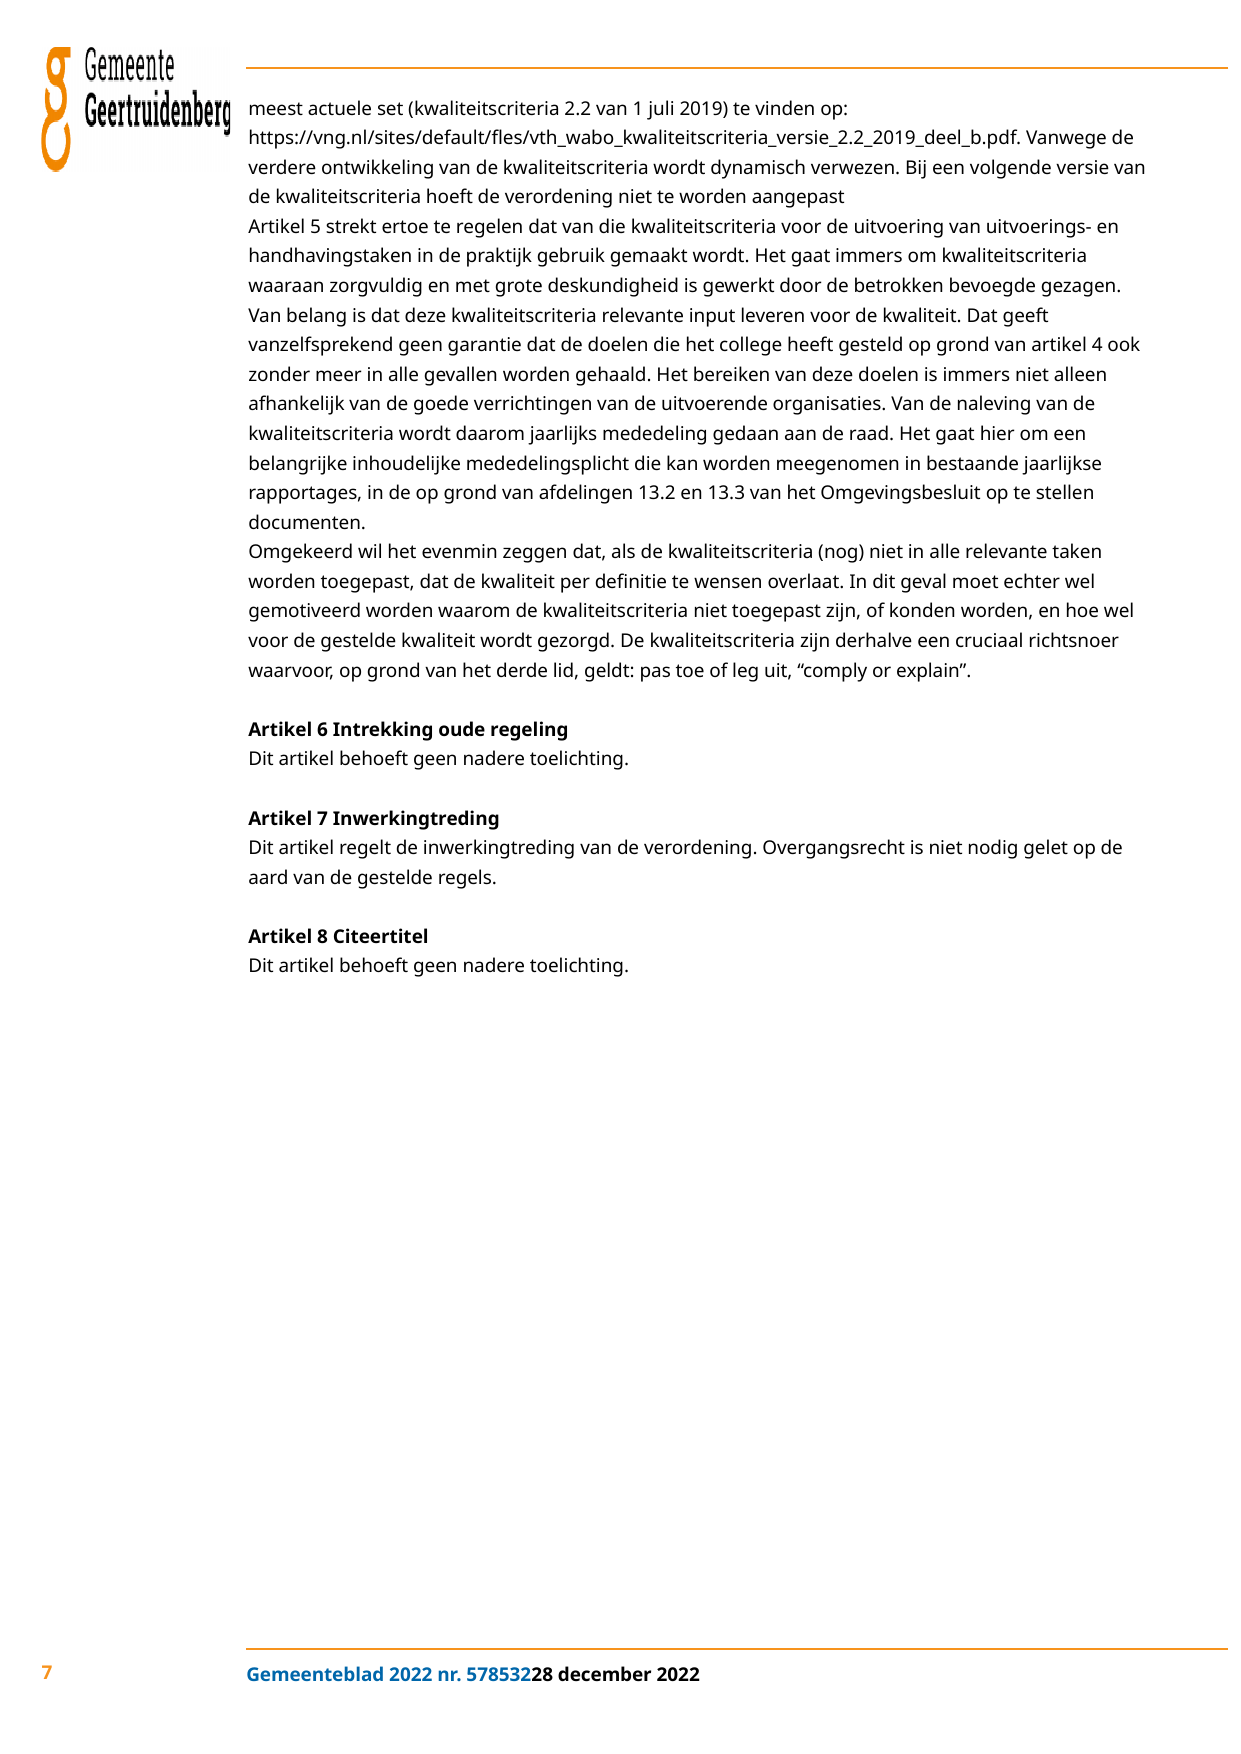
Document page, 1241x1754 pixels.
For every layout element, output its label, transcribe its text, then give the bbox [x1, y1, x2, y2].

text Dit artikel regelt de inwerkingtreding van de verordening. Overgangsrecht is niet nodig gelet op de aard van de gestelde regels. [248, 834, 1152, 890]
text Omgekeerd wil het evenmin zeggen dat, als de kwaliteitscriteria (nog) niet in alle relevante taken worden toegepast, dat de kwaliteit per definitie te wensen overlaat. In dit geval moet echter wel gemotiveerd worden waarom de kwaliteitscriteria niet toegepast zijn, of konden worden, en hoe wel voor de gestelde kwaliteit wordt gezorgd. De kwaliteitscriteria zijn derhalve een cruciaal richtsnoer waarvoor, op grond van het derde lid, geldt: pas toe of leg uit, “comply or explain”. [248, 538, 1152, 683]
text Artikel 8 Citeertitel [248, 923, 1152, 949]
text Artikel 7 Inwerkingtreding [248, 805, 1152, 831]
text Dit artikel behoeft geen nadere toelichting. [248, 746, 1152, 771]
text Artikel 5 strekt ertoe te regelen dat van die kwaliteitscriteria voor de uitvoering van uitvoerings- en handhavingstaken in de praktijk gebruik gemaakt wordt. Het gaat immers om kwaliteitscriteria waaraan zorgvuldig en met grote deskundigheid is gewerkt door de betrokken bevoegde gezagen. Van belang is dat deze kwaliteitscriteria relevante input leveren voor de kwaliteit. Dat geeft vanzelfsprekend geen garantie dat de doelen die het college heeft gesteld op grond van artikel 4 ook zonder meer in alle gevallen worden gehaald. Het bereiken van deze doelen is immers niet alleen afhankelijk van de goede verrichtingen van de uitvoerende organisaties. Van de naleving van de kwaliteitscriteria wordt daarom jaarlijks mededeling gedaan aan de raad. Het gaat hier om een belangrijke inhoudelijke mededelingsplicht die kan worden meegenomen in bestaande jaarlijkse rapportages, in de op grond van afdelingen 13.2 en 13.3 van het Omgevingsbesluit op te stellen documenten. [248, 213, 1152, 535]
picture [41, 47, 231, 172]
text Artikel 6 Intrekking oude regeling [248, 716, 1152, 742]
text Dit artikel behoeft geen nadere toelichting. [248, 953, 1152, 978]
text meest actuele set (kwaliteitscriteria 2.2 van 1 juli 2019) te vinden op: https://vng.nl/sites/default/fles/vth_wabo_kwaliteitscriteria_versie_2.2_2019_deel_b.pdf. Vanwege de verdere ontwikkeling van de kwaliteitscriteria wordt dynamisch verwezen. Bij een volgende versie van de kwaliteitscriteria hoeft de verordening niet te worden aangepast [248, 95, 1152, 209]
